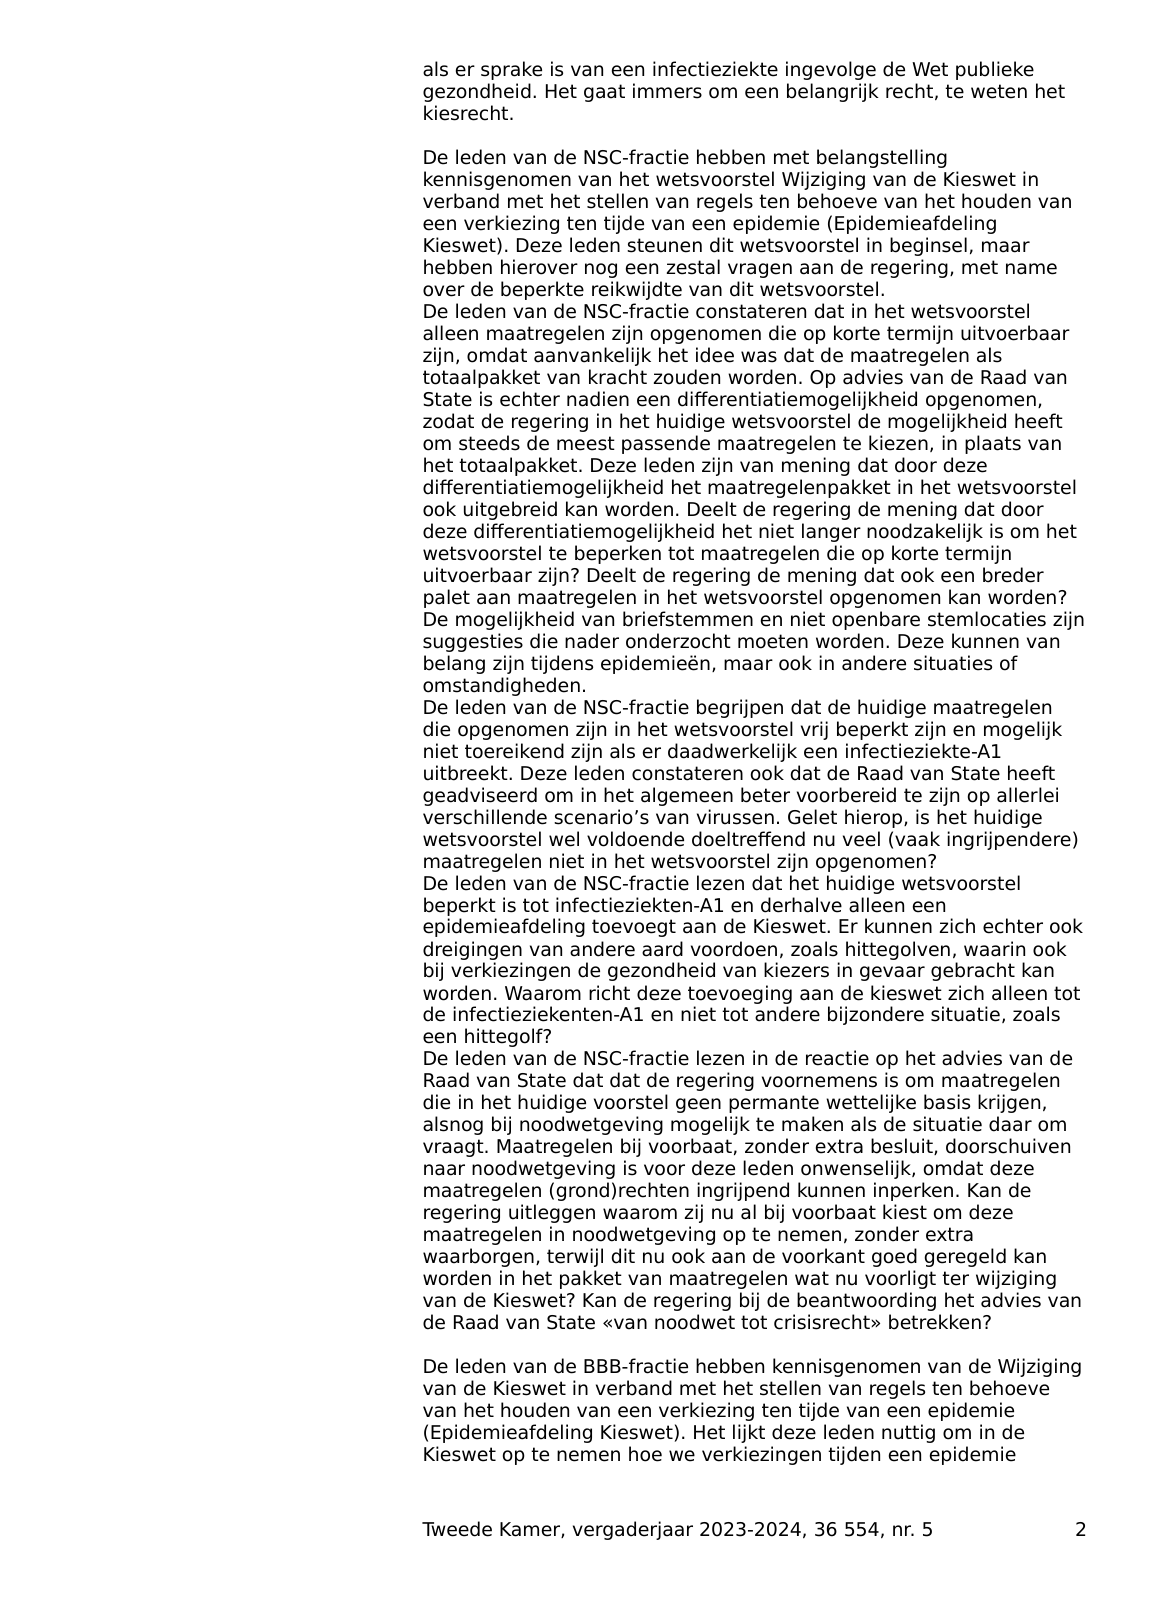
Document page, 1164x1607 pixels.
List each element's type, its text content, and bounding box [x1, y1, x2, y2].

text De leden van de NSC-fractie lezen dat het huidige wetsvoorstel beperkt is tot infectieziekten-A1 en derhalve alleen een epidemieafdeling toevoegt aan de Kieswet. Er kunnen zich echter ook dreigingen van andere aard voordoen, zoals hittegolven, waarin ook bij verkiezingen de gezondheid van kiezers in gevaar gebracht kan worden. Waarom richt deze toevoeging aan de kieswet zich alleen tot de infectieziekenten-A1 en niet tot andere bijzondere situatie, zoals een hittegolf? [422, 872, 1087, 1048]
text De leden van de NSC-fractie constateren dat in het wetsvoorstel alleen maatregelen zijn opgenomen die op korte termijn uitvoerbaar zijn, omdat aanvankelijk het idee was dat de maatregelen als totaalpakket van kracht zouden worden. Op advies van de Raad van State is echter nadien een differentiatiemogelijkheid opgenomen, zodat de regering in het huidige wetsvoorstel de mogelijkheid heeft om steeds de meest passende maatregelen te kiezen, in plaats van het totaalpakket. Deze leden zijn van mening dat door deze differentiatiemogelijkheid het maatregelenpakket in het wetsvoorstel ook uitgebreid kan worden. Deelt de regering de mening dat door deze differentiatiemogelijkheid het niet langer noodzakelijk is om het wetsvoorstel te beperken tot maatregelen die op korte termijn uitvoerbaar zijn? Deelt de regering de mening dat ook een breder palet aan maatregelen in het wetsvoorstel opgenomen kan worden? De mogelijkheid van briefstemmen en niet openbare stemlocaties zijn suggesties die nader onderzocht moeten worden. Deze kunnen van belang zijn tijdens epidemieën, maar ook in andere situaties of omstandigheden. [422, 301, 1087, 697]
text De leden van de BBB-fractie hebben kennisgenomen van de Wijziging van de Kieswet in verband met het stellen van regels ten behoeve van het houden van een verkiezing ten tijde van een epidemie (Epidemieafdeling Kieswet). Het lijkt deze leden nuttig om in de Kieswet op te nemen hoe we verkiezingen tijden een epidemie [422, 1356, 1087, 1466]
text als er sprake is van een infectieziekte ingevolge de Wet publieke gezondheid. Het gaat immers om een belangrijk recht, te weten het kiesrecht. [422, 59, 1087, 125]
text De leden van de NSC-fractie lezen in de reactie op het advies van de Raad van State dat dat de regering voornemens is om maatregelen die in het huidige voorstel geen permante wettelijke basis krijgen, alsnog bij noodwetgeving mogelijk te maken als de situatie daar om vraagt. Maatregelen bij voorbaat, zonder extra besluit, doorschuiven naar noodwetgeving is voor deze leden onwenselijk, omdat deze maatregelen (grond)rechten ingrijpend kunnen inperken. Kan de regering uitleggen waarom zij nu al bij voorbaat kiest om deze maatregelen in noodwetgeving op te nemen, zonder extra waarborgen, terwijl dit nu ook aan de voorkant goed geregeld kan worden in het pakket van maatregelen wat nu voorligt ter wijziging van de Kieswet? Kan de regering bij de beantwoording het advies van de Raad van State «van noodwet tot crisisrecht» betrekken? [422, 1048, 1087, 1334]
text De leden van de NSC-fractie hebben met belangstelling kennisgenomen van het wetsvoorstel Wijziging van de Kieswet in verband met het stellen van regels ten behoeve van het houden van een verkiezing ten tijde van een epidemie (Epidemieafdeling Kieswet). Deze leden steunen dit wetsvoorstel in beginsel, maar hebben hierover nog een zestal vragen aan de regering, met name over de beperkte reikwijdte van dit wetsvoorstel. [422, 147, 1087, 301]
text De leden van de NSC-fractie begrijpen dat de huidige maatregelen die opgenomen zijn in het wetsvoorstel vrij beperkt zijn en mogelijk niet toereikend zijn als er daadwerkelijk een infectieziekte-A1 uitbreekt. Deze leden constateren ook dat de Raad van State heeft geadviseerd om in het algemeen beter voorbereid te zijn op allerlei verschillende scenario’s van virussen. Gelet hierop, is het huidige wetsvoorstel wel voldoende doeltreffend nu veel (vaak ingrijpendere) maatregelen niet in het wetsvoorstel zijn opgenomen? [422, 697, 1087, 872]
